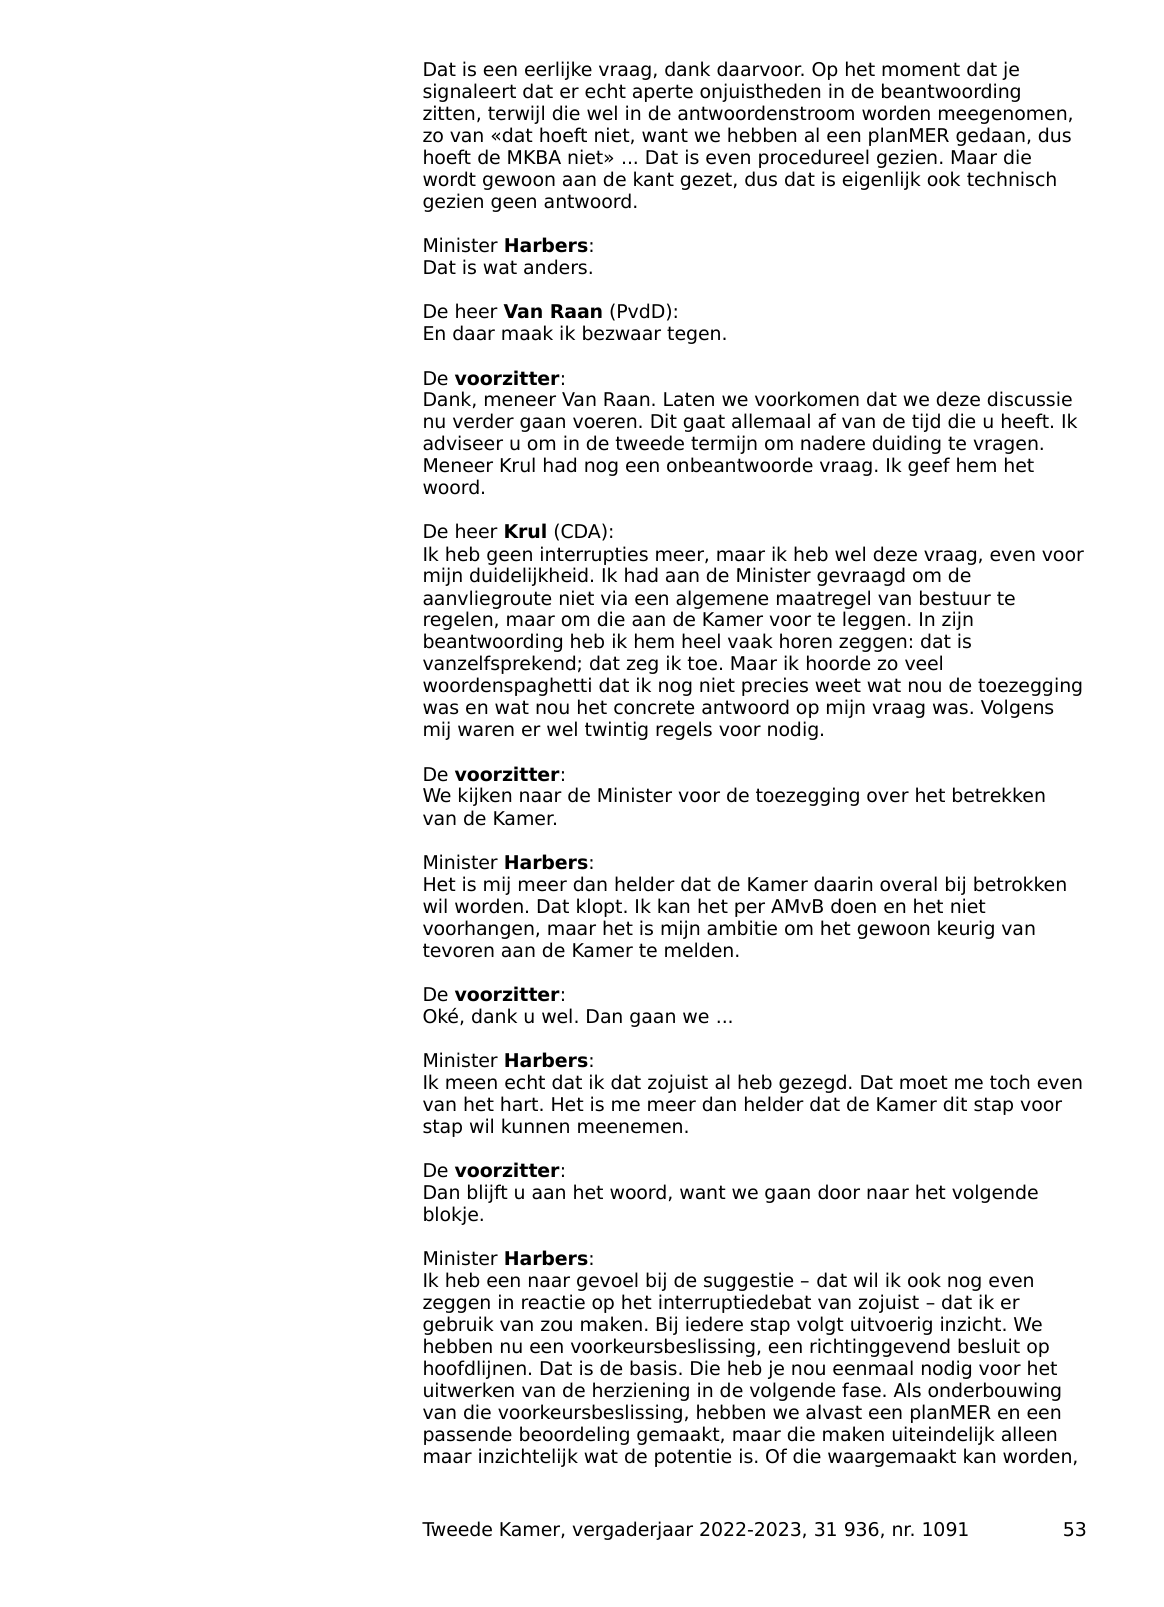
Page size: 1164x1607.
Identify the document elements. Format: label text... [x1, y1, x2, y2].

text De voorzitter: [422, 984, 1087, 1006]
text De voorzitter: [422, 367, 1087, 389]
text Minister Harbers: [422, 1050, 1087, 1072]
text En daar maak ik bezwaar tegen. [422, 323, 1087, 345]
text Ik meen echt dat ik dat zojuist al heb gezegd. Dat moet me toch even van het hart. Het is me meer dan helder dat de Kamer dit stap voor stap wil kunnen meenemen. [422, 1072, 1087, 1138]
text Minister Harbers: [422, 235, 1087, 257]
text Minister Harbers: [422, 1248, 1087, 1270]
text De heer Krul (CDA): [422, 521, 1087, 543]
text Dan blijft u aan het woord, want we gaan door naar het volgende blokje. [422, 1182, 1087, 1226]
text We kijken naar de Minister voor de toezegging over het betrekken van de Kamer. [422, 785, 1087, 829]
text De voorzitter: [422, 763, 1087, 785]
text De heer Van Raan (PvdD): [422, 301, 1087, 323]
text Het is mij meer dan helder dat de Kamer daarin overal bij betrokken wil worden. Dat klopt. Ik kan het per AMvB doen en het niet voorhangen, maar het is mijn ambitie om het gewoon keurig van tevoren aan de Kamer te melden. [422, 873, 1087, 961]
text Oké, dank u wel. Dan gaan we ... [422, 1006, 1087, 1028]
text Dat is wat anders. [422, 257, 1087, 279]
text De voorzitter: [422, 1160, 1087, 1182]
text Ik heb geen interrupties meer, maar ik heb wel deze vraag, even voor mijn duidelijkheid. Ik had aan de Minister gevraagd om de aanvliegroute niet via een algemene maatregel van bestuur te regelen, maar om die aan de Kamer voor te leggen. In zijn beantwoording heb ik hem heel vaak horen zeggen: dat is vanzelfsprekend; dat zeg ik toe. Maar ik hoorde zo veel woordenspaghetti dat ik nog niet precies weet wat nou de toezegging was en wat nou het concrete antwoord op mijn vraag was. Volgens mij waren er wel twintig regels voor nodig. [422, 543, 1087, 741]
text Ik heb een naar gevoel bij de suggestie – dat wil ik ook nog even zeggen in reactie op het interruptiedebat van zojuist – dat ik er gebruik van zou maken. Bij iedere stap volgt uitvoerig inzicht. We hebben nu een voorkeursbeslissing, een richtinggevend besluit op hoofdlijnen. Dat is de basis. Die heb je nou eenmaal nodig voor het uitwerken van de herziening in de volgende fase. Als onderbouwing van die voorkeursbeslissing, hebben we alvast een planMER en een passende beoordeling gemaakt, maar die maken uiteindelijk alleen maar inzichtelijk wat de potentie is. Of die waargemaakt kan worden, [422, 1270, 1087, 1468]
text Minister Harbers: [422, 852, 1087, 873]
text Dat is een eerlijke vraag, dank daarvoor. Op het moment dat je signaleert dat er echt aperte onjuistheden in de beantwoording zitten, terwijl die wel in de antwoordenstroom worden meegenomen, zo van «dat hoeft niet, want we hebben al een planMER gedaan, dus hoeft de MKBA niet» ... Dat is even procedureel gezien. Maar die wordt gewoon aan de kant gezet, dus dat is eigenlijk ook technisch gezien geen antwoord. [422, 59, 1087, 213]
text Dank, meneer Van Raan. Laten we voorkomen dat we deze discussie nu verder gaan voeren. Dit gaat allemaal af van de tijd die u heeft. Ik adviseer u om in de tweede termijn om nadere duiding te vragen. Meneer Krul had nog een onbeantwoorde vraag. Ik geef hem het woord. [422, 389, 1087, 499]
